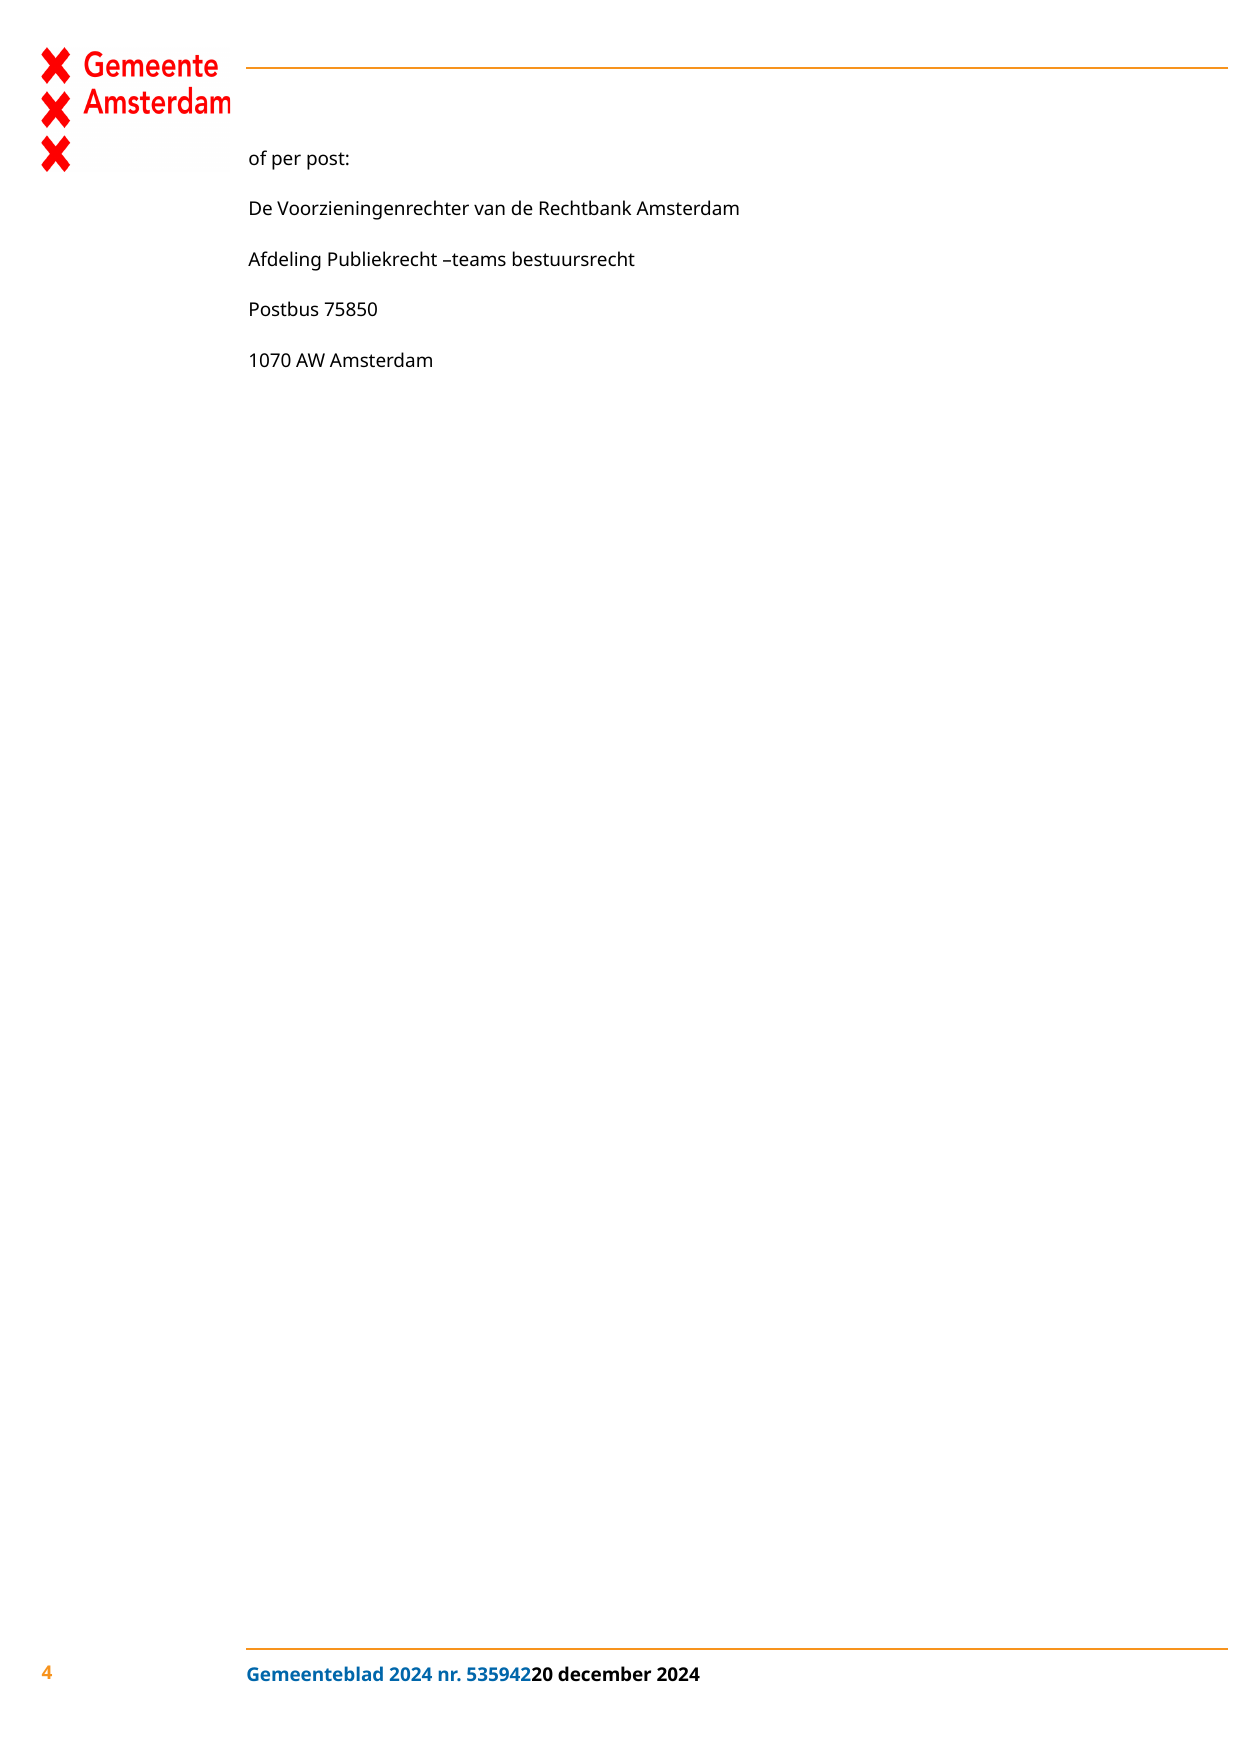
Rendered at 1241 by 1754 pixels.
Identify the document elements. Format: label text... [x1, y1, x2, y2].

text 1070 AW Amsterdam [248, 347, 1152, 373]
text of per post: [248, 145, 1152, 171]
text De Voorzieningenrechter van de Rechtbank Amsterdam [248, 196, 1152, 221]
picture [41, 47, 231, 172]
text Postbus 75850 [248, 296, 1152, 322]
text Afdeling Publiekrecht –teams bestuursrecht [248, 246, 1152, 272]
